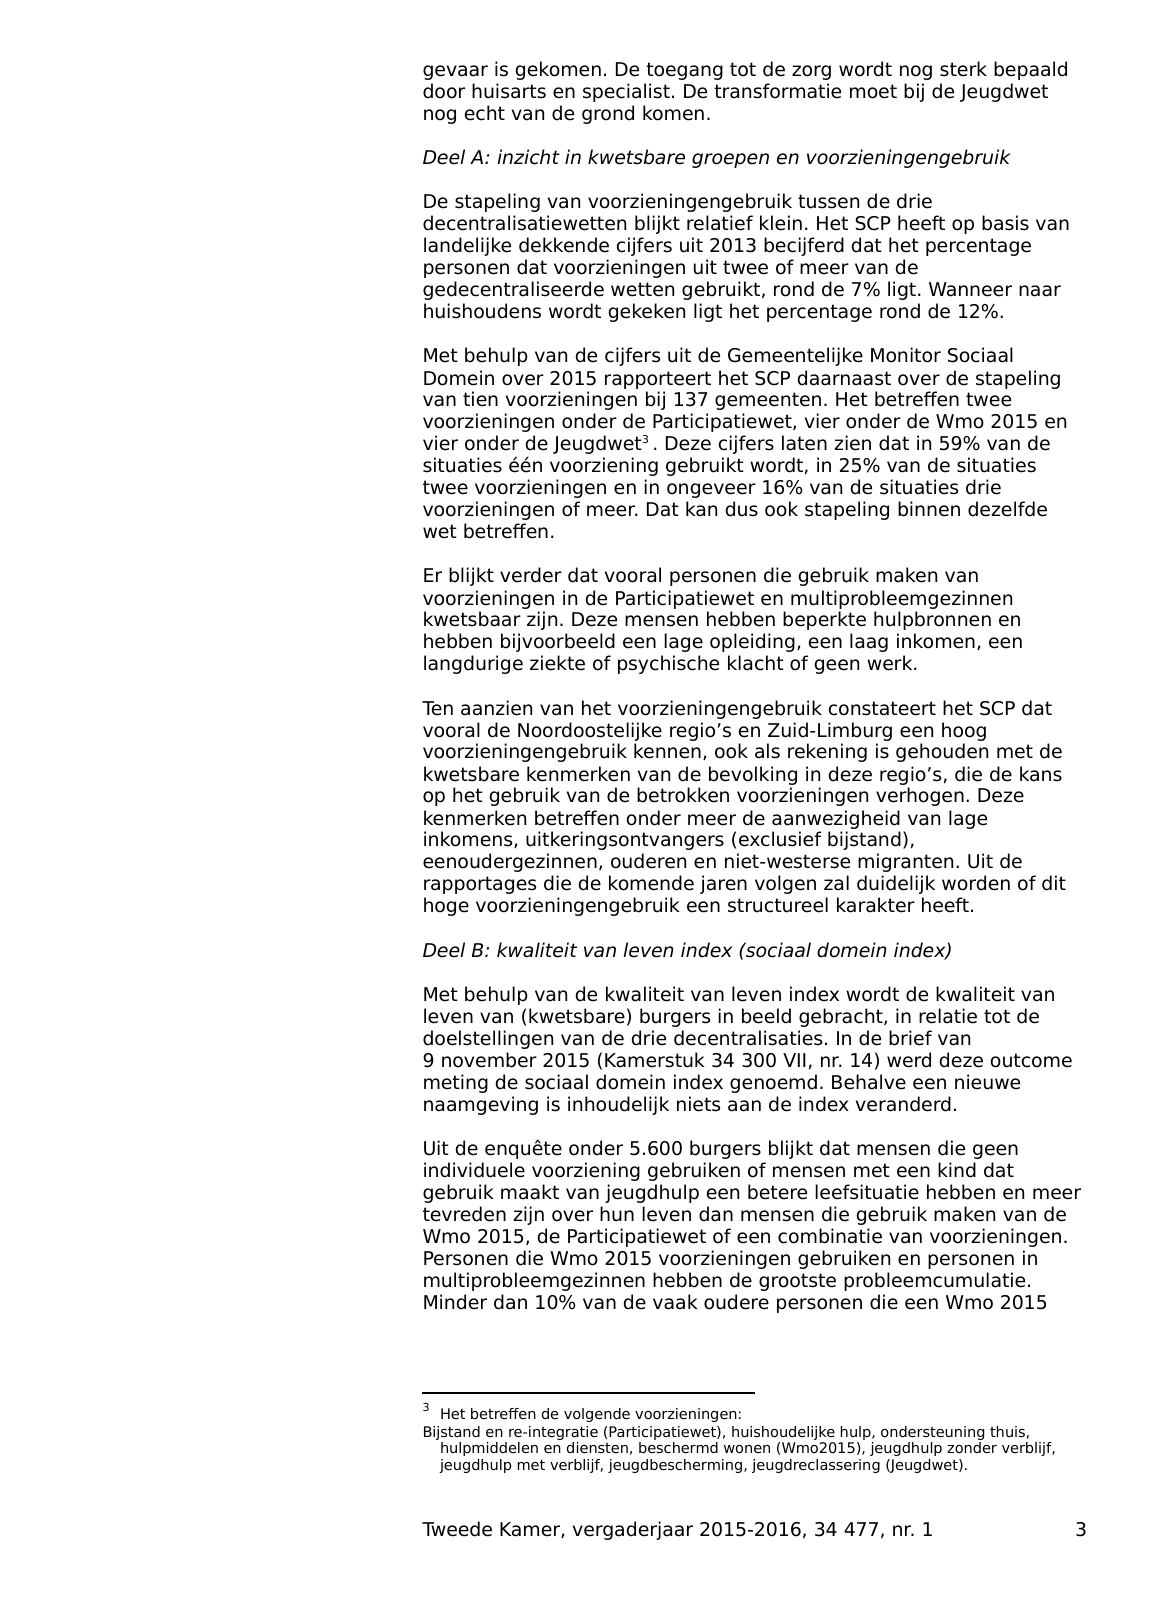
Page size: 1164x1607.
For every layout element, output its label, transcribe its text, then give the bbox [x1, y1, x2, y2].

text De stapeling van voorzieningengebruik tussen de drie decentralisatiewetten blijkt relatief klein. Het SCP heeft op basis van landelijke dekkende cijfers uit 2013 becijferd dat het percentage personen dat voorzieningen uit twee of meer van de gedecentraliseerde wetten gebruikt, rond de 7% ligt. Wanneer naar huishoudens wordt gekeken ligt het percentage rond de 12%. [422, 191, 1087, 323]
text Ten aanzien van het voorzieningengebruik constateert het SCP dat vooral de Noordoostelijke regio’s en Zuid-Limburg een hoog voorzieningengebruik kennen, ook als rekening is gehouden met de kwetsbare kenmerken van de bevolking in deze regio’s, die de kans op het gebruik van de betrokken voorzieningen verhogen. Deze kenmerken betreffen onder meer de aanwezigheid van lage inkomens, uitkeringsontvangers (exclusief bijstand), eenoudergezinnen, ouderen en niet-westerse migranten. Uit de rapportages die de komende jaren volgen zal duidelijk worden of dit hoge voorzieningengebruik een structureel karakter heeft. [422, 697, 1087, 917]
text Met behulp van de kwaliteit van leven index wordt de kwaliteit van leven van (kwetsbare) burgers in beeld gebracht, in relatie tot de doelstellingen van de drie decentralisaties. In de brief van 9 november 2015 (Kamerstuk 34 300 VII, nr. 14) werd deze outcome meting de sociaal domein index genoemd. Behalve een nieuwe naamgeving is inhoudelijk niets aan de index veranderd. [422, 984, 1087, 1116]
text Er blijkt verder dat vooral personen die gebruik maken van voorzieningen in de Participatiewet en multiprobleemgezinnen kwetsbaar zijn. Deze mensen hebben beperkte hulpbronnen en hebben bijvoorbeeld een lage opleiding, een laag inkomen, een langdurige ziekte of psychische klacht of geen werk. [422, 565, 1087, 675]
text Met behulp van de cijfers uit de Gemeentelijke Monitor Sociaal Domein over 2015 rapporteert het SCP daarnaast over de stapeling van tien voorzieningen bij 137 gemeenten. Het betreffen twee voorzieningen onder de Participatiewet, vier onder de Wmo 2015 en vier onder de Jeugdwet. Deze cijfers laten zien dat in 59% van de situaties één voorziening gebruikt wordt, in 25% van de situaties twee voorzieningen en in ongeveer 16% van de situaties drie voorzieningen of meer. Dat kan dus ook stapeling binnen dezelfde wet betreffen. [422, 345, 1087, 543]
text Uit de enquête onder 5.600 burgers blijkt dat mensen die geen individuele voorziening gebruiken of mensen met een kind dat gebruik maakt van jeugdhulp een betere leefsituatie hebben en meer tevreden zijn over hun leven dan mensen die gebruik maken van de Wmo 2015, de Participatiewet of een combinatie van voorzieningen. Personen die Wmo 2015 voorzieningen gebruiken en personen in multiprobleemgezinnen hebben de grootste probleemcumulatie. Minder dan 10% van de vaak oudere personen die een Wmo 2015 [422, 1138, 1087, 1313]
text gevaar is gekomen. De toegang tot de zorg wordt nog sterk bepaald door huisarts en specialist. De transformatie moet bij de Jeugdwet nog echt van de grond komen. [422, 59, 1087, 125]
text Het betreffen de volgende voorzieningen: [422, 1402, 1087, 1424]
text Bijstand en re-integratie (Participatiewet), huishoudelijke hulp, ondersteuning thuis, hulpmiddelen en diensten, beschermd wonen (Wmo2015), jeugdhulp zonder verblijf, jeugdhulp met verblijf, jeugdbescherming, jeugdreclassering (Jeugdwet). [422, 1424, 1087, 1474]
subtitle Deel A: inzicht in kwetsbare groepen en voorzieningengebruik [422, 147, 1087, 169]
subtitle Deel B: kwaliteit van leven index (sociaal domein index) [422, 939, 1087, 961]
